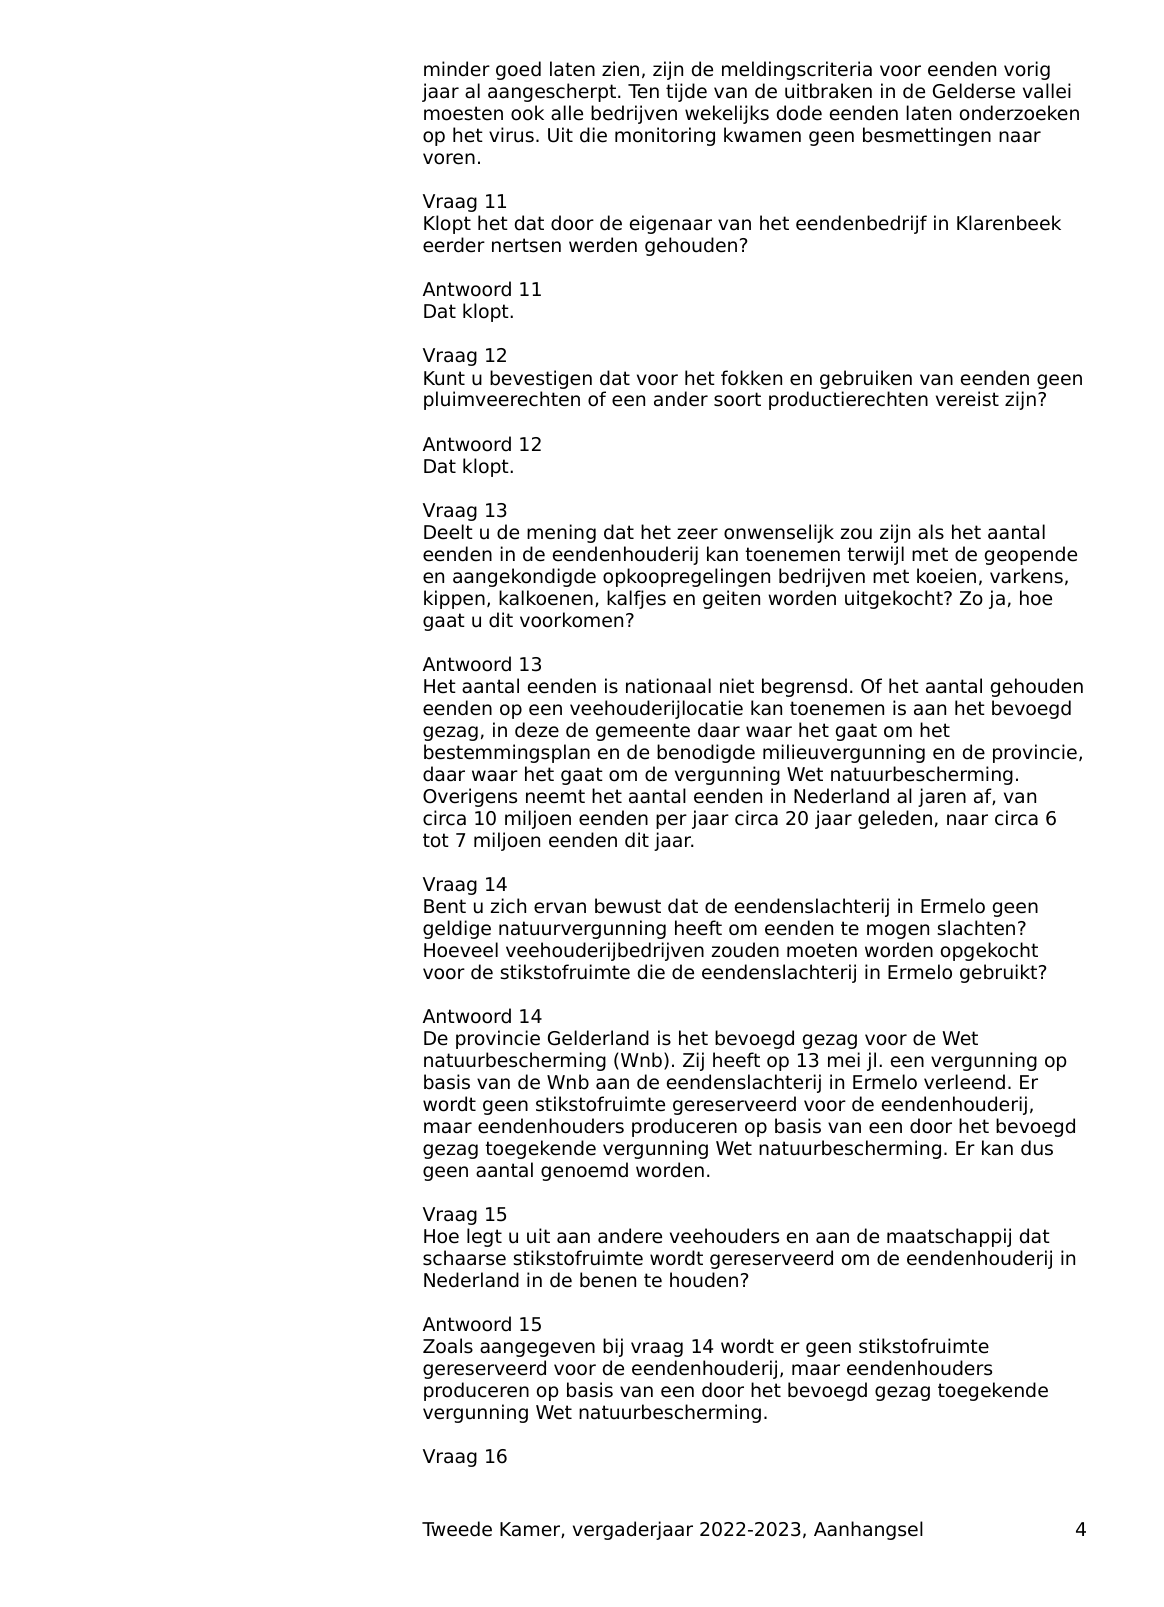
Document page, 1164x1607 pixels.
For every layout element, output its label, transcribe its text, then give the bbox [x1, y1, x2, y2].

text Vraag 13 [422, 500, 1087, 522]
text De provincie Gelderland is het bevoegd gezag voor de Wet natuurbescherming (Wnb). Zij heeft op 13 mei jl. een vergunning op basis van de Wnb aan de eendenslachterij in Ermelo verleend. Er wordt geen stikstofruimte gereserveerd voor de eendenhouderij, maar eendenhouders produceren op basis van een door het bevoegd gezag toegekende vergunning Wet natuurbescherming. Er kan dus geen aantal genoemd worden. [422, 1028, 1087, 1182]
text Klopt het dat door de eigenaar van het eendenbedrijf in Klarenbeek eerder nertsen werden gehouden? [422, 213, 1087, 257]
text Antwoord 11 [422, 279, 1087, 301]
text Zoals aangegeven bij vraag 14 wordt er geen stikstofruimte gereserveerd voor de eendenhouderij, maar eendenhouders produceren op basis van een door het bevoegd gezag toegekende vergunning Wet natuurbescherming. [422, 1336, 1087, 1424]
text minder goed laten zien, zijn de meldingscriteria voor eenden vorig jaar al aangescherpt. Ten tijde van de uitbraken in de Gelderse vallei moesten ook alle bedrijven wekelijks dode eenden laten onderzoeken op het virus. Uit die monitoring kwamen geen besmettingen naar voren. [422, 59, 1087, 169]
text Vraag 14 [422, 874, 1087, 896]
text Antwoord 15 [422, 1314, 1087, 1336]
text Dat klopt. [422, 456, 1087, 477]
text Deelt u de mening dat het zeer onwenselijk zou zijn als het aantal eenden in de eendenhouderij kan toenemen terwijl met de geopende en aangekondigde opkoopregelingen bedrijven met koeien, varkens, kippen, kalkoenen, kalfjes en geiten worden uitgekocht? Zo ja, hoe gaat u dit voorkomen? [422, 522, 1087, 632]
text Hoe legt u uit aan andere veehouders en aan de maatschappij dat schaarse stikstofruimte wordt gereserveerd om de eendenhouderij in Nederland in de benen te houden? [422, 1226, 1087, 1292]
text Het aantal eenden is nationaal niet begrensd. Of het aantal gehouden eenden op een veehouderijlocatie kan toenemen is aan het bevoegd gezag, in deze de gemeente daar waar het gaat om het bestemmingsplan en de benodigde milieuvergunning en de provincie, daar waar het gaat om de vergunning Wet natuurbescherming. Overigens neemt het aantal eenden in Nederland al jaren af, van circa 10 miljoen eenden per jaar circa 20 jaar geleden, naar circa 6 tot 7 miljoen eenden dit jaar. [422, 676, 1087, 852]
text Vraag 15 [422, 1204, 1087, 1226]
text Antwoord 14 [422, 1006, 1087, 1028]
text Vraag 16 [422, 1446, 1087, 1468]
text Antwoord 12 [422, 433, 1087, 456]
text Vraag 11 [422, 191, 1087, 213]
text Dat klopt. [422, 301, 1087, 323]
text Bent u zich ervan bewust dat de eendenslachterij in Ermelo geen geldige natuurvergunning heeft om eenden te mogen slachten? Hoeveel veehouderijbedrijven zouden moeten worden opgekocht voor de stikstofruimte die de eendenslachterij in Ermelo gebruikt? [422, 896, 1087, 984]
text Vraag 12 [422, 345, 1087, 367]
text Antwoord 13 [422, 654, 1087, 676]
text Kunt u bevestigen dat voor het fokken en gebruiken van eenden geen pluimveerechten of een ander soort productierechten vereist zijn? [422, 367, 1087, 411]
